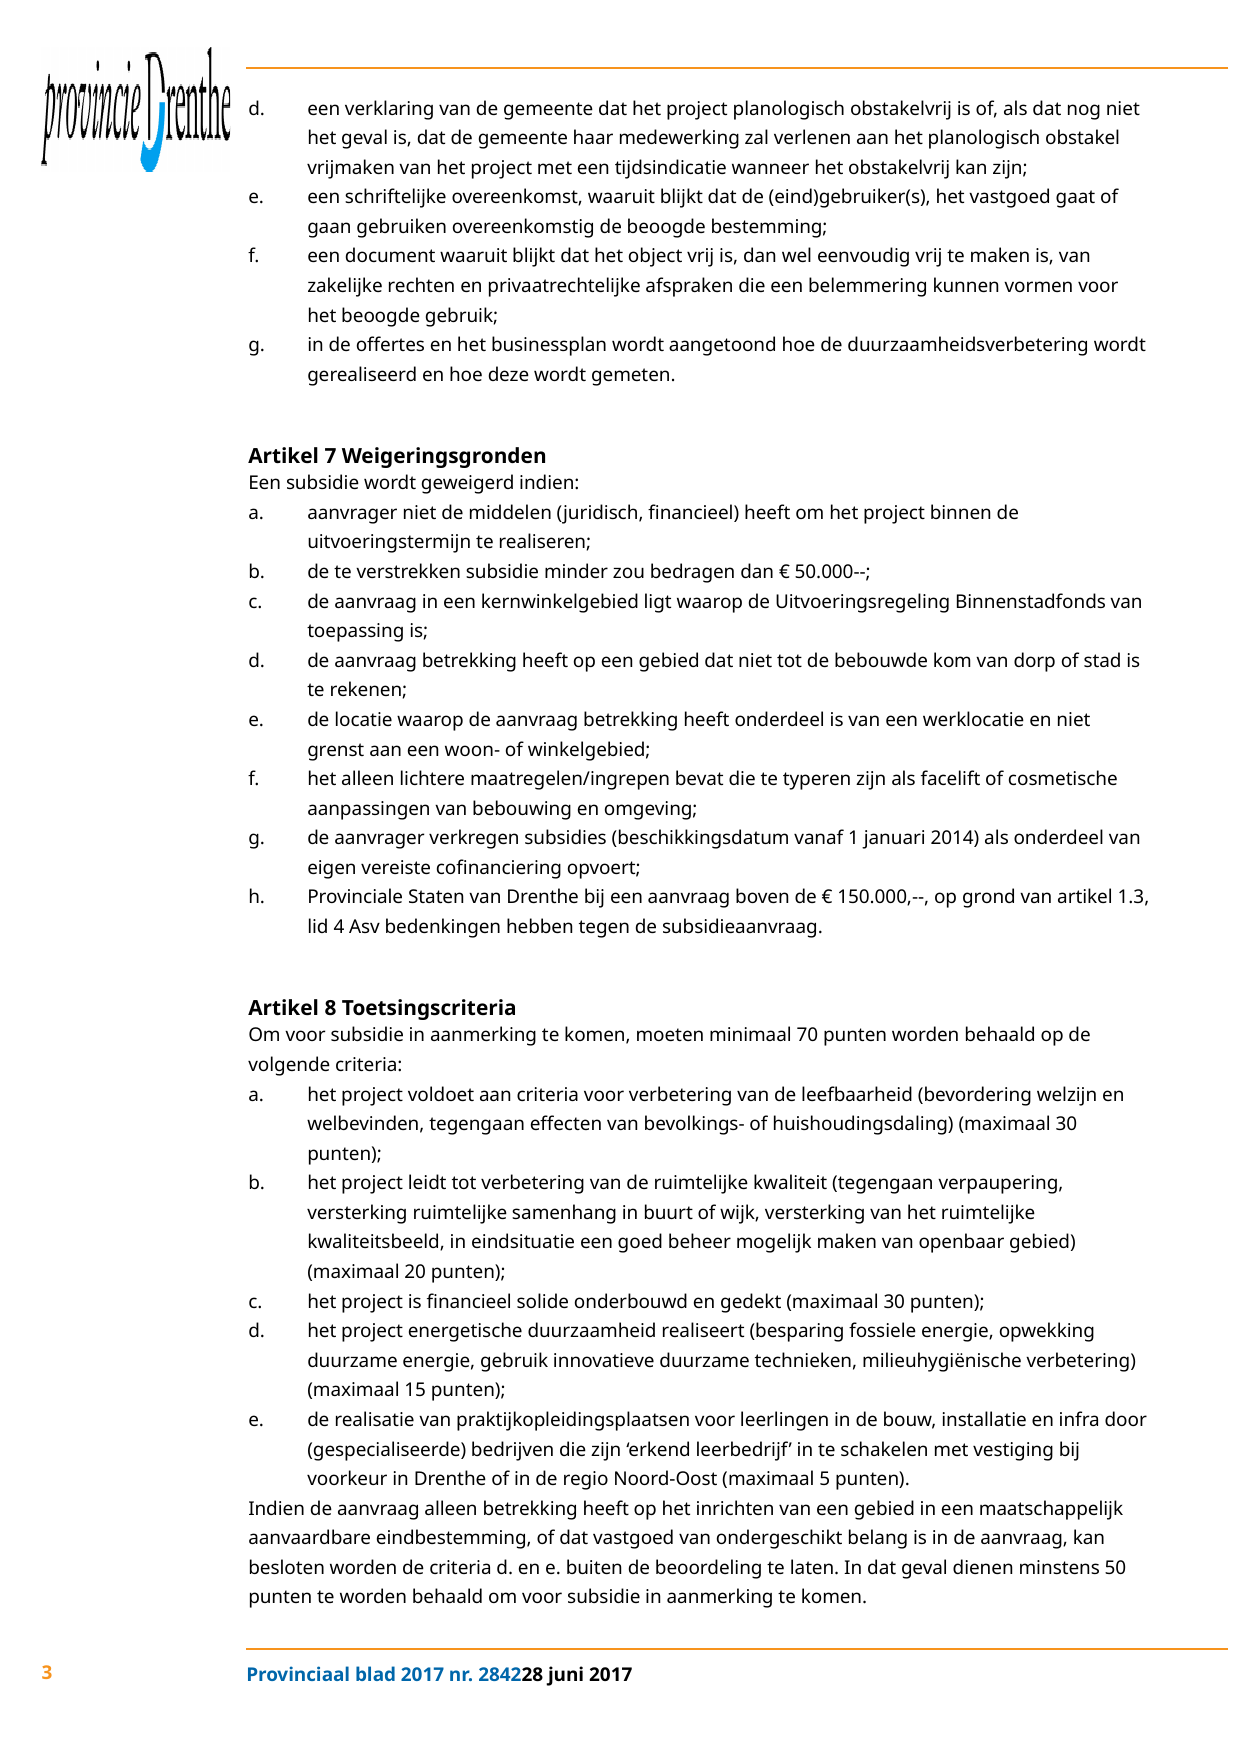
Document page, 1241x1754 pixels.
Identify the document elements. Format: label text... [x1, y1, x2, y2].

list de locatie waarop de aanvraag betrekking heeft onderdeel is van een werklocatie en niet grenst aan een woon- of winkelgebied; [248, 706, 1152, 761]
picture [41, 47, 231, 172]
list het project energetische duurzaamheid realiseert (besparing fossiele energie, opwekking duurzame energie, gebruik innovatieve duurzame technieken, milieuhygiënische verbetering) (maximaal 15 punten); [248, 1317, 1152, 1402]
list de aanvraag in een kernwinkelgebied ligt waarop de Uitvoeringsregeling Binnenstadfonds van toepassing is; [248, 588, 1152, 643]
list aanvrager niet de middelen (juridisch, financieel) heeft om het project binnen de uitvoeringstermijn te realiseren; [248, 499, 1152, 554]
text Indien de aanvraag alleen betrekking heeft op het inrichten van een gebied in een maatschappelijk aanvaardbare eindbestemming, of dat vastgoed van ondergeschikt belang is in de aanvraag, kan besloten worden de criteria d. en e. buiten de beoordeling te laten. In dat geval dienen minstens 50 punten te worden behaald om voor subsidie in aanmerking te komen. [248, 1495, 1152, 1609]
text Artikel 8 Toetsingscriteria [248, 993, 1152, 1022]
list een verklaring van de gemeente dat het project planologisch obstakelvrij is of, als dat nog niet het geval is, dat de gemeente haar medewerking zal verlenen aan het planologisch obstakel vrijmaken van het project met een tijdsindicatie wanneer het obstakelvrij kan zijn; [248, 95, 1152, 180]
list het project is financieel solide onderbouwd en gedekt (maximaal 30 punten); [248, 1288, 1152, 1314]
text Een subsidie wordt geweigerd indien: [248, 469, 1152, 495]
list een schriftelijke overeenkomst, waaruit blijkt dat de (eind)gebruiker(s), het vastgoed gaat of gaan gebruiken overeenkomstig de beoogde bestemming; [248, 183, 1152, 239]
list in de offertes en het businessplan wordt aangetoond hoe de duurzaamheidsverbetering wordt gerealiseerd en hoe deze wordt gemeten. [248, 331, 1152, 387]
list de realisatie van praktijkopleidingsplaatsen voor leerlingen in de bouw, installatie en infra door (gespecialiseerde) bedrijven die zijn ‘erkend leerbedrijf’ in te schakelen met vestiging bij voorkeur in Drenthe of in de regio Noord-Oost (maximaal 5 punten). [248, 1406, 1152, 1491]
list het alleen lichtere maatregelen/ingrepen bevat die te typeren zijn als facelift of cosmetische aanpassingen van bebouwing en omgeving; [248, 765, 1152, 821]
text Om voor subsidie in aanmerking te komen, moeten minimaal 70 punten worden behaald op de volgende criteria: [248, 1022, 1152, 1077]
list de aanvrager verkregen subsidies (beschikkingsdatum vanaf 1 januari 2014) als onderdeel van eigen vereiste cofinanciering opvoert; [248, 824, 1152, 880]
list het project voldoet aan criteria voor verbetering van de leefbaarheid (bevordering welzijn en welbevinden, tegengaan effecten van bevolkings- of huishoudingsdaling) (maximaal 30 punten); [248, 1081, 1152, 1166]
list het project leidt tot verbetering van de ruimtelijke kwaliteit (tegengaan verpaupering, versterking ruimtelijke samenhang in buurt of wijk, versterking van het ruimtelijke kwaliteitsbeeld, in eindsituatie een goed beheer mogelijk maken van openbaar gebied) (maximaal 20 punten); [248, 1169, 1152, 1284]
list Provinciale Staten van Drenthe bij een aanvraag boven de € 150.000,--, op grond van artikel 1.3, lid 4 Asv bedenkingen hebben tegen de subsidieaanvraag. [248, 884, 1152, 939]
list de aanvraag betrekking heeft op een gebied dat niet tot de bebouwde kom van dorp of stad is te rekenen; [248, 647, 1152, 702]
text Artikel 7 Weigeringsgronden [248, 441, 1152, 469]
list een document waaruit blijkt dat het object vrij is, dan wel eenvoudig vrij te maken is, van zakelijke rechten en privaatrechtelijke afspraken die een belemmering kunnen vormen voor het beoogde gebruik; [248, 243, 1152, 328]
list de te verstrekken subsidie minder zou bedragen dan € 50.000--; [248, 558, 1152, 584]
